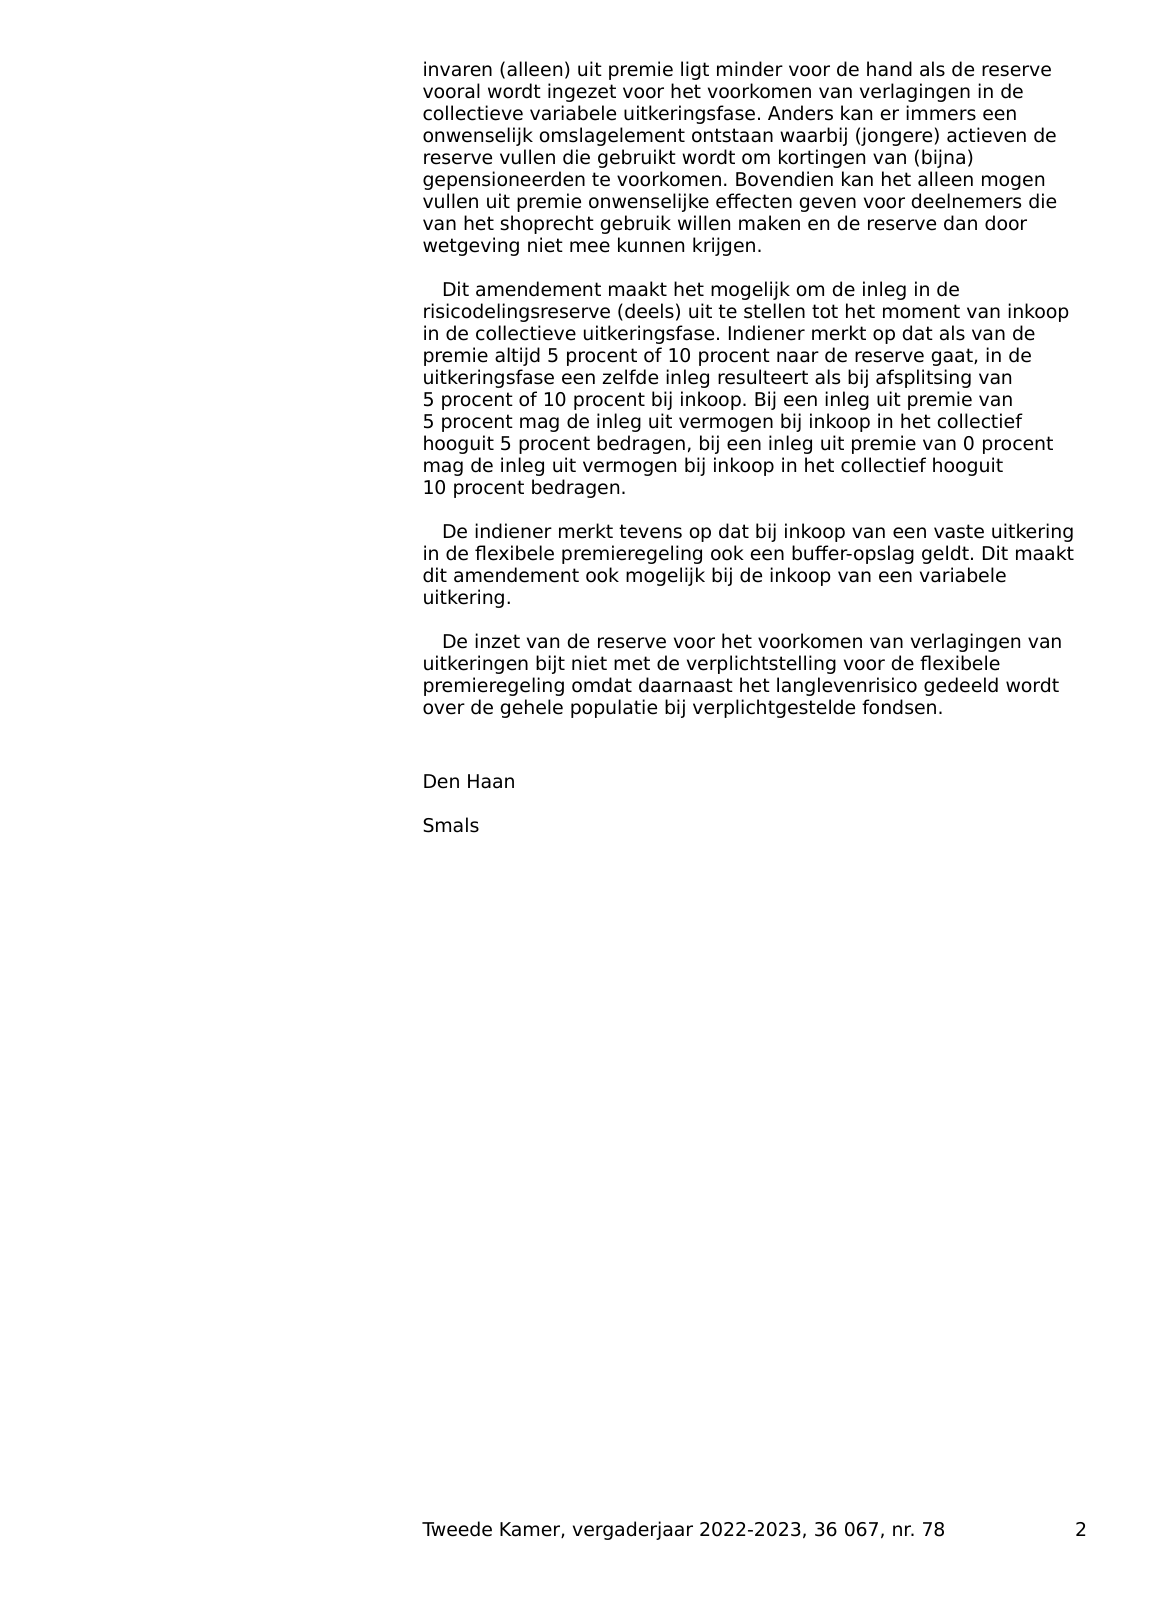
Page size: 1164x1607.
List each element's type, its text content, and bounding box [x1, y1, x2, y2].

text Dit amendement maakt het mogelijk om de inleg in de risicodelingsreserve (deels) uit te stellen tot het moment van inkoop in de collectieve uitkeringsfase. Indiener merkt op dat als van de premie altijd 5 procent of 10 procent naar de reserve gaat, in de uitkeringsfase een zelfde inleg resulteert als bij afsplitsing van 5 procent of 10 procent bij inkoop. Bij een inleg uit premie van 5 procent mag de inleg uit vermogen bij inkoop in het collectief hooguit 5 procent bedragen, bij een inleg uit premie van 0 procent mag de inleg uit vermogen bij inkoop in het collectief hooguit 10 procent bedragen. [422, 279, 1087, 499]
text De indiener merkt tevens op dat bij inkoop van een vaste uitkering in de flexibele premieregeling ook een buffer-opslag geldt. Dit maakt dit amendement ook mogelijk bij de inkoop van een variabele uitkering. [422, 521, 1087, 609]
text De inzet van de reserve voor het voorkomen van verlagingen van uitkeringen bijt niet met de verplichtstelling voor de flexibele premieregeling omdat daarnaast het langlevenrisico gedeeld wordt over de gehele populatie bij verplichtgestelde fondsen. [422, 631, 1087, 719]
text invaren (alleen) uit premie ligt minder voor de hand als de reserve vooral wordt ingezet voor het voorkomen van verlagingen in de collectieve variabele uitkeringsfase. Anders kan er immers een onwenselijk omslagelement ontstaan waarbij (jongere) actieven de reserve vullen die gebruikt wordt om kortingen van (bijna) gepensioneerden te voorkomen. Bovendien kan het alleen mogen vullen uit premie onwenselijke effecten geven voor deelnemers die van het shoprecht gebruik willen maken en de reserve dan door wetgeving niet mee kunnen krijgen. [422, 59, 1087, 257]
text Den Haan Smals [422, 749, 1087, 837]
